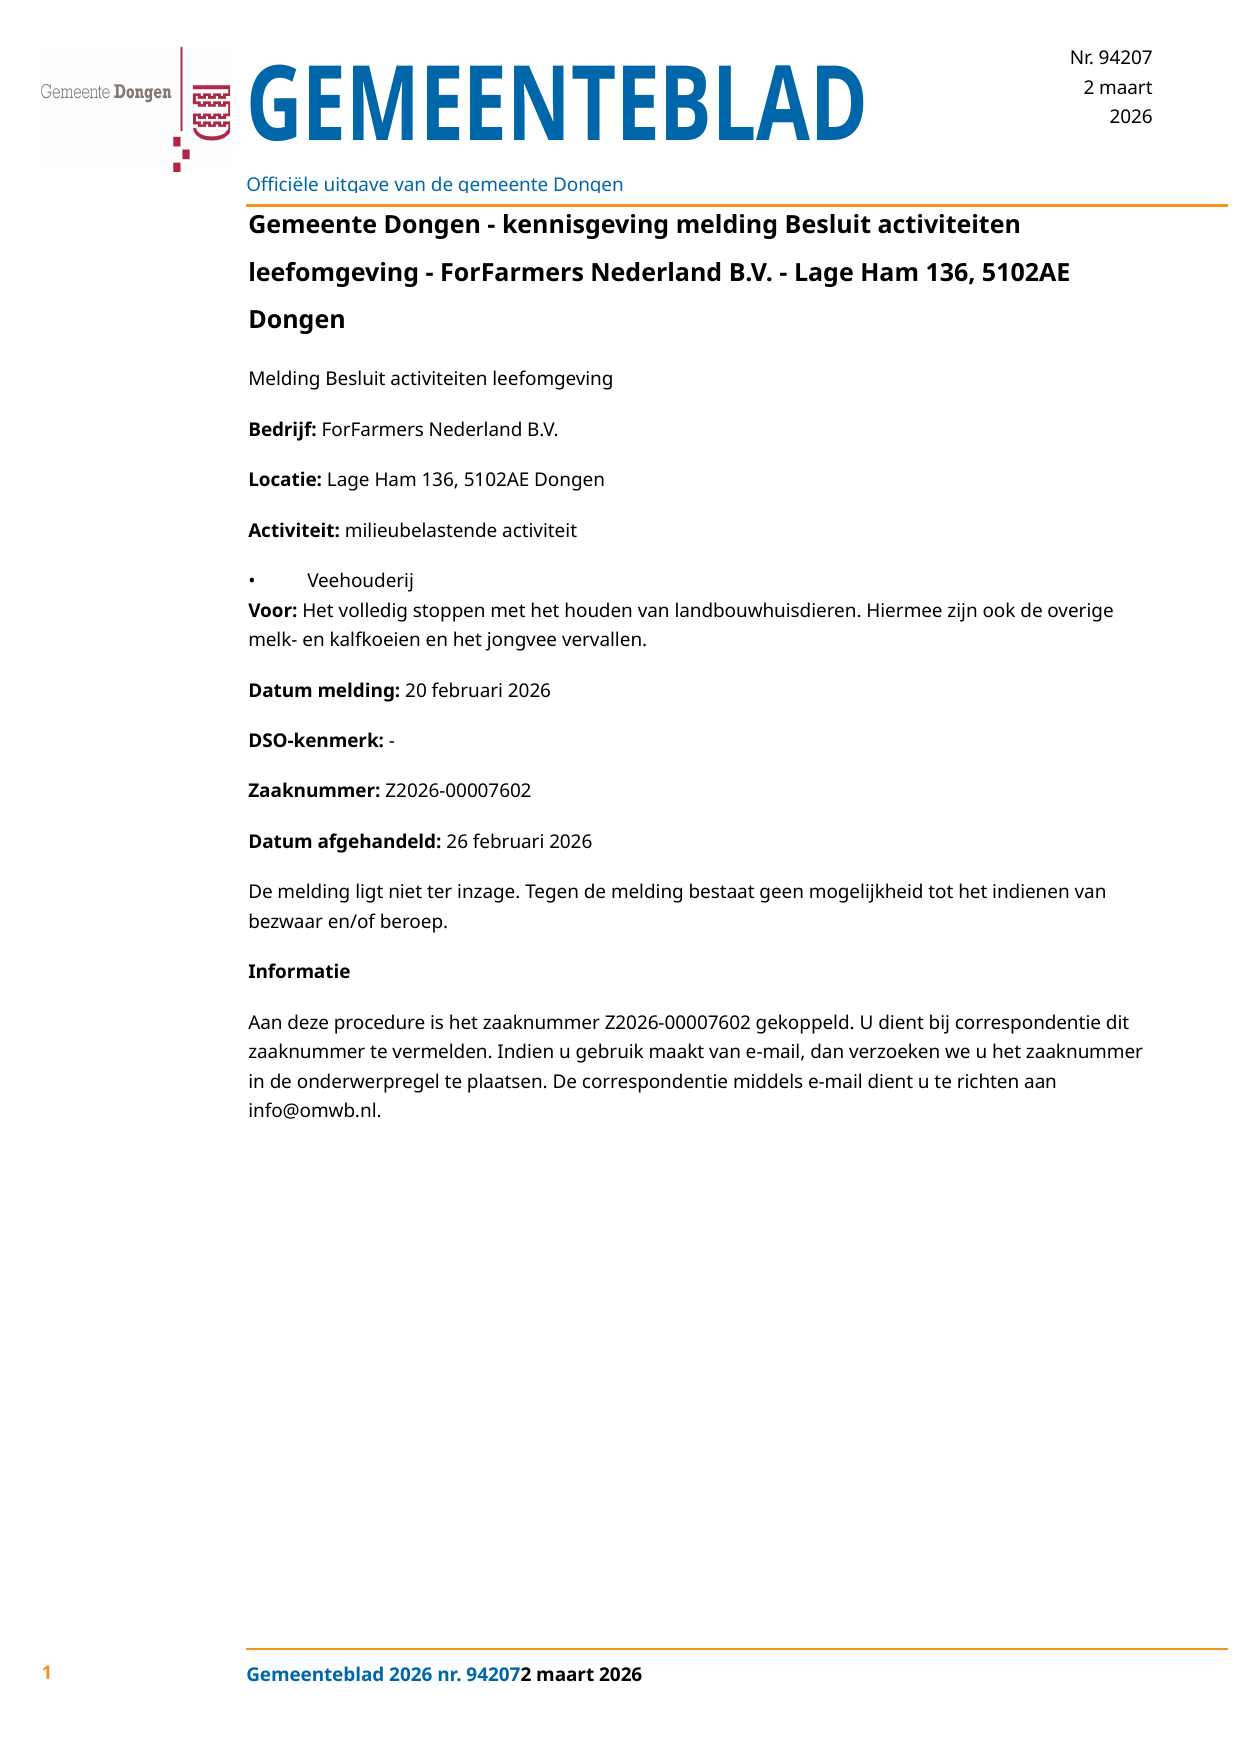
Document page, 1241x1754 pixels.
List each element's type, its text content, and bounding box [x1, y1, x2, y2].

text Melding Besluit activiteiten leefomgeving [248, 366, 1152, 391]
text Aan deze procedure is het zaaknummer Z2026-00007602 gekoppeld. U dient bij correspondentie dit zaaknummer te vermelden. Indien u gebruik maakt van e-mail, dan verzoeken we u het zaaknummer in de onderwerpregel te plaatsen. De correspondentie middels e-mail dient u te richten aan info@omwb.nl. [248, 1009, 1152, 1123]
picture [41, 47, 231, 172]
text Datum afgehandeld: 26 februari 2026 [248, 828, 1152, 854]
text Activiteit: milieubelastende activiteit [248, 517, 1152, 542]
text Bedrijf: ForFarmers Nederland B.V. [248, 416, 1152, 442]
text Zaaknummer: Z2026-00007602 [248, 778, 1152, 803]
list Veehouderij [248, 567, 1152, 593]
text De melding ligt niet ter inzage. Tegen de melding bestaat geen mogelijkheid tot het indienen van bezwaar en/of beroep. [248, 878, 1152, 934]
text Voor: Het volledig stoppen met het houden van landbouwhuisdieren. Hiermee zijn ook de overige melk- en kalfkoeien en het jongvee vervallen. [248, 597, 1152, 652]
text Locatie: Lage Ham 136, 5102AE Dongen [248, 466, 1152, 492]
text Gemeente Dongen - kennisgeving melding Besluit activiteiten leefomgeving - ForFarmers Nederland B.V. - Lage Ham 136, 5102AE Dongen [248, 207, 1152, 336]
text Datum melding: 20 februari 2026 [248, 677, 1152, 702]
text Informatie [248, 958, 1152, 984]
text DSO-kenmerk: - [248, 727, 1152, 753]
